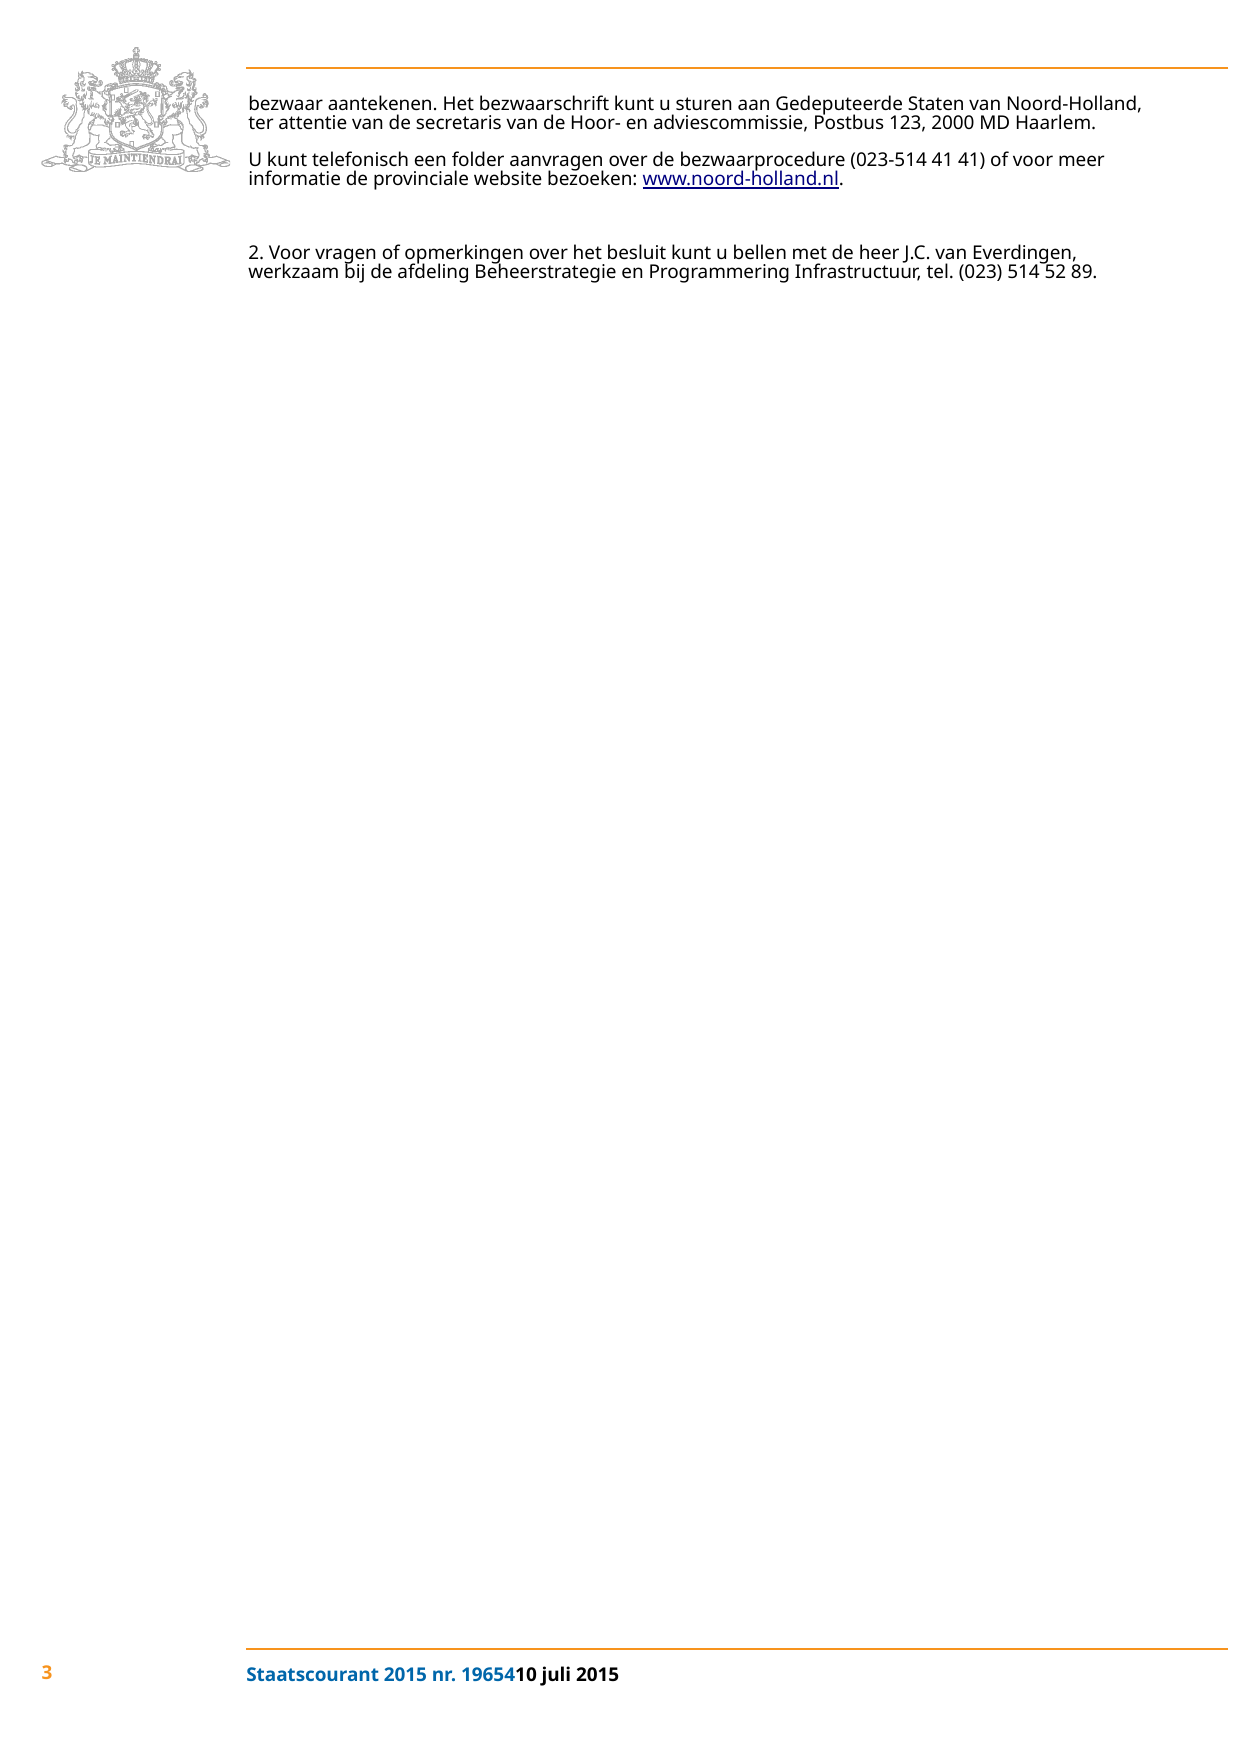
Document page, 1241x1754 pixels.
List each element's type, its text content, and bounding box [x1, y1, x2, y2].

picture [41, 47, 231, 172]
text U kunt telefonisch een folder aanvragen over de bezwaarprocedure (023-514 41 41) of voor meer informatie de provinciale website bezoeken: www.noord-holland.nl. [248, 151, 1152, 189]
text 2. Voor vragen of opmerkingen over het besluit kunt u bellen met de heer J.C. van Everdingen, werkzaam bij de afdeling Beheerstrategie en Programmering Infrastructuur, tel. (023) 514 52 89. [248, 244, 1152, 283]
text bezwaar aantekenen. Het bezwaarschrift kunt u sturen aan Gedeputeerde Staten van Noord-Holland, ter attentie van de secretaris van de Hoor- en adviescommissie, Postbus 123, 2000 MD Haarlem. [248, 95, 1152, 133]
